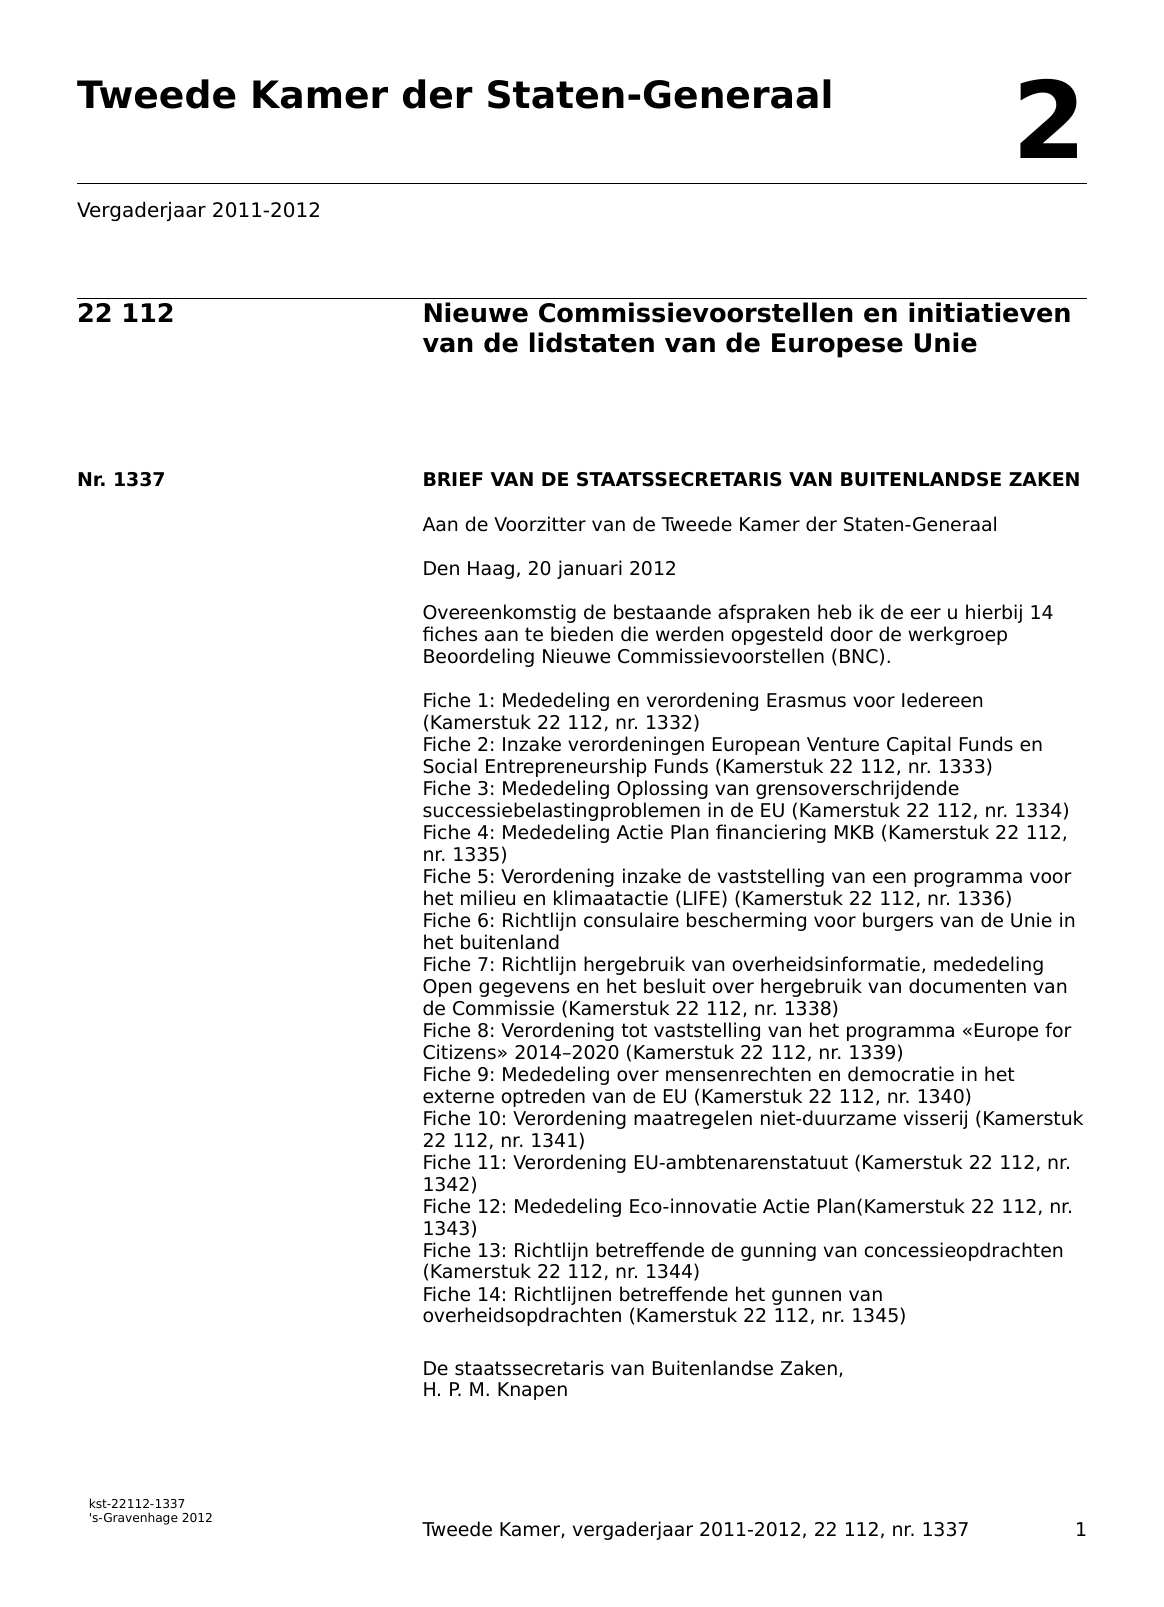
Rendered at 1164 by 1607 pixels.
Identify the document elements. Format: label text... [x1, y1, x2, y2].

table_cell Vergaderjaar 2011-2012 [77, 184, 1087, 298]
text Fiche 7: Richtlijn hergebruik van overheidsinformatie, mededeling Open gegevens en het besluit over hergebruik van documenten van de Commissie (Kamerstuk 22 112, nr. 1338) [422, 954, 1087, 1020]
text Fiche 6: Richtlijn consulaire bescherming voor burgers van de Unie in het buitenland [422, 910, 1087, 954]
text Fiche 9: Mededeling over mensenrechten en democratie in het externe optreden van de EU (Kamerstuk 22 112, nr. 1340) [422, 1064, 1087, 1108]
text Aan de Voorzitter van de Tweede Kamer der Staten-Generaal [422, 513, 1087, 536]
text Fiche 11: Verordening EU-ambtenarenstatuut (Kamerstuk 22 112, nr. 1342) [422, 1152, 1087, 1196]
text Fiche 8: Verordening tot vaststelling van het programma «Europe for Citizens» 2014–2020 (Kamerstuk 22 112, nr. 1339) [422, 1020, 1087, 1064]
text Fiche 13: Richtlijn betreffende de gunning van concessieopdrachten (Kamerstuk 22 112, nr. 1344) [422, 1239, 1087, 1283]
table_header 2 [886, 59, 1087, 183]
text De staatssecretaris van Buitenlandse Zaken, H. P. M. Knapen [422, 1357, 1087, 1401]
text Overeenkomstig de bestaande afspraken heb ik de eer u hierbij 14 fiches aan te bieden die werden opgesteld door de werkgroep Beoordeling Nieuwe Commissievoorstellen (BNC). [422, 602, 1087, 668]
table_header Tweede Kamer der Staten-Generaal [77, 59, 886, 183]
text Fiche 1: Mededeling en verordening Erasmus voor Iedereen (Kamerstuk 22 112, nr. 1332) [422, 690, 1087, 734]
subtitle Nr. 1337 BRIEF VAN DE STAATSSECRETARIS VAN BUITENLANDSE ZAKEN [77, 469, 1087, 491]
text Fiche 12: Mededeling Eco-innovatie Actie Plan(Kamerstuk 22 112, nr. 1343) [422, 1196, 1087, 1239]
text Fiche 14: Richtlijnen betreffende het gunnen van overheidsopdrachten (Kamerstuk 22 112, nr. 1345) [422, 1283, 1087, 1327]
text kst-22112-1337 [88, 1497, 323, 1511]
text Den Haag, 20 januari 2012 [422, 558, 1087, 580]
subtitle 22 112 Nieuwe Commissievoorstellen en initiatieven van de lidstaten van de Europese Unie [77, 299, 1087, 358]
text Fiche 3: Mededeling Oplossing van grensoverschrijdende successiebelastingproblemen in de EU (Kamerstuk 22 112, nr. 1334) [422, 778, 1087, 822]
text Fiche 4: Mededeling Actie Plan financiering MKB (Kamerstuk 22 112, nr. 1335) [422, 822, 1087, 866]
text Fiche 2: Inzake verordeningen European Venture Capital Funds en Social Entrepreneurship Funds (Kamerstuk 22 112, nr. 1333) [422, 734, 1087, 778]
text Fiche 5: Verordening inzake de vaststelling van een programma voor het milieu en klimaatactie (LIFE) (Kamerstuk 22 112, nr. 1336) [422, 866, 1087, 910]
text Fiche 10: Verordening maatregelen niet-duurzame visserij (Kamerstuk 22 112, nr. 1341) [422, 1108, 1087, 1152]
text 's-Gravenhage 2012 [88, 1511, 323, 1525]
